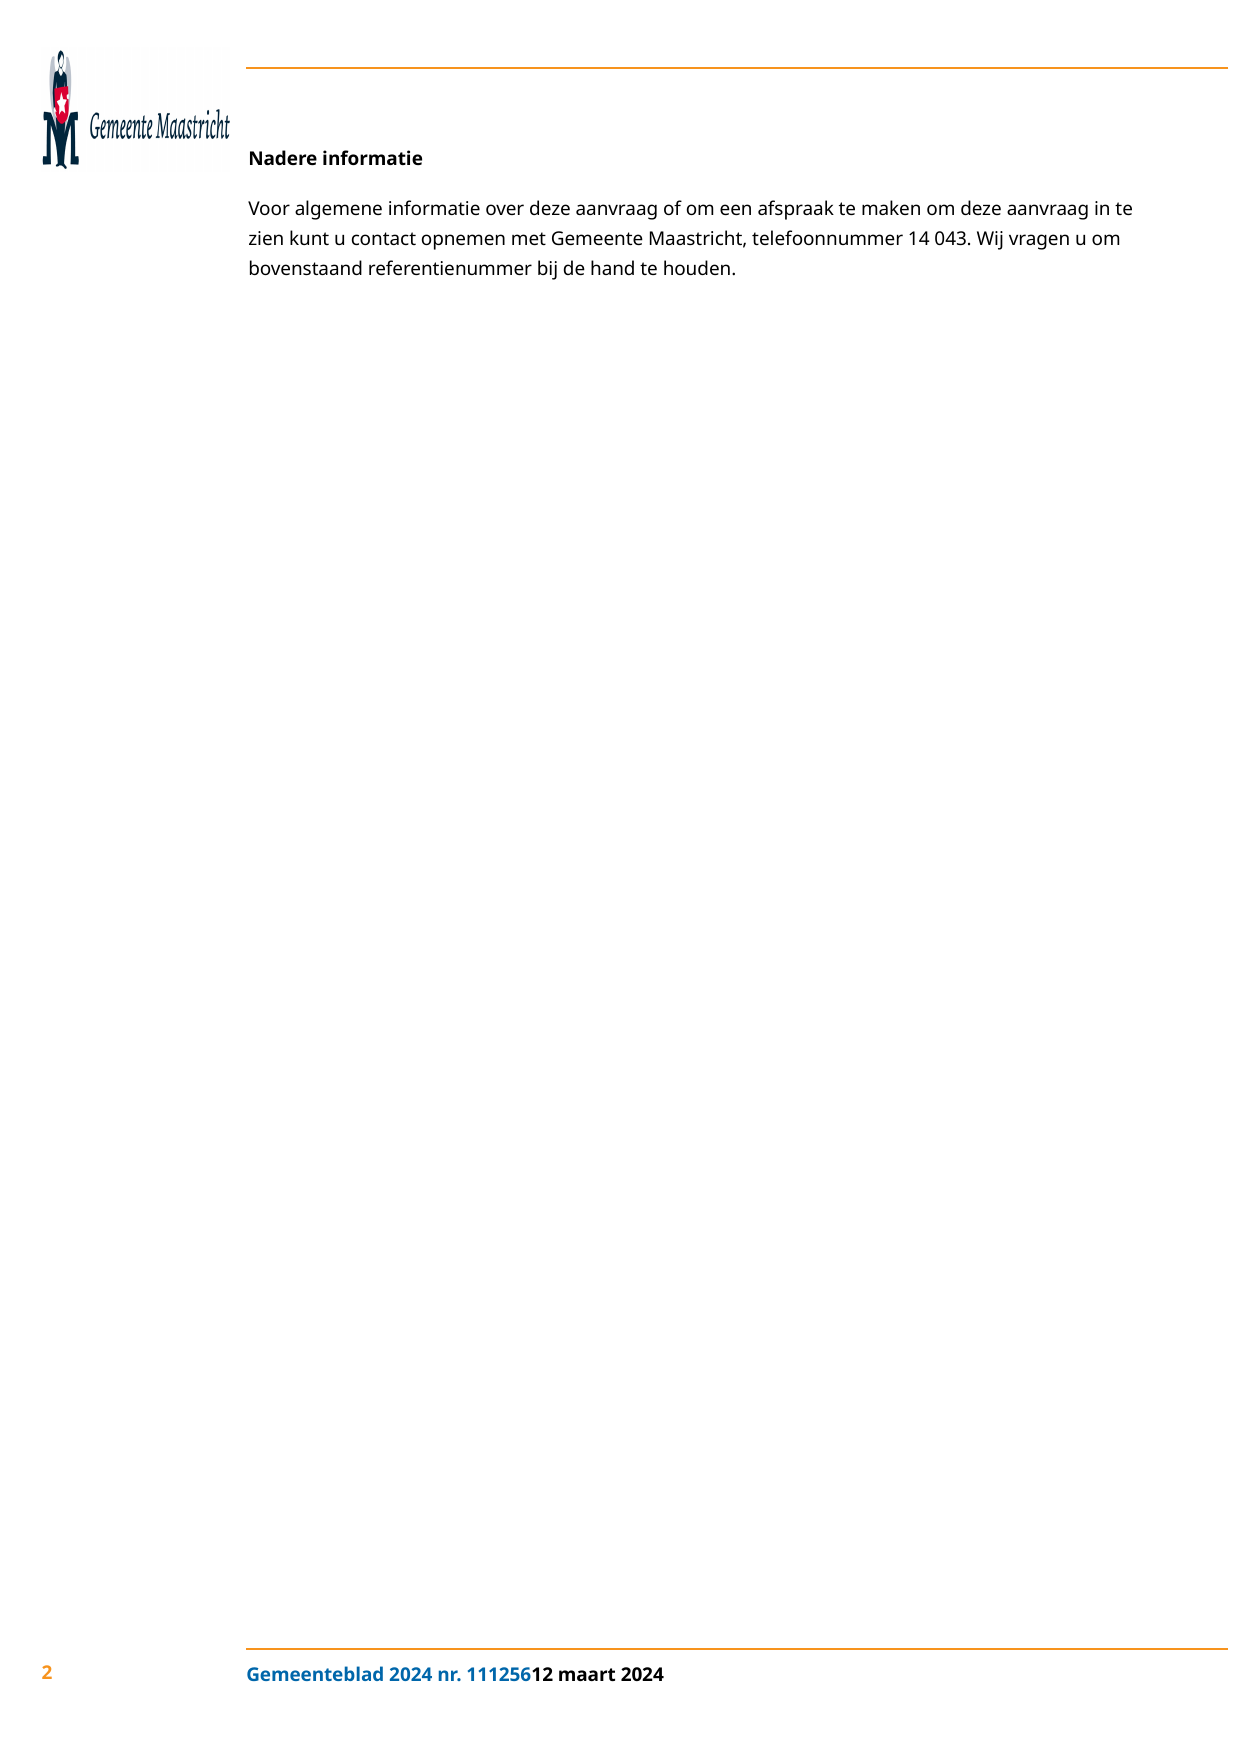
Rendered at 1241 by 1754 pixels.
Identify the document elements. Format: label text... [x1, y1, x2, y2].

text Nadere informatie [248, 145, 1152, 171]
text Voor algemene informatie over deze aanvraag of om een afspraak te maken om deze aanvraag in te zien kunt u contact opnemen met Gemeente Maastricht, telefoonnummer 14 043. Wij vragen u om bovenstaand referentienummer bij de hand te houden. [248, 196, 1152, 281]
picture [41, 47, 231, 172]
